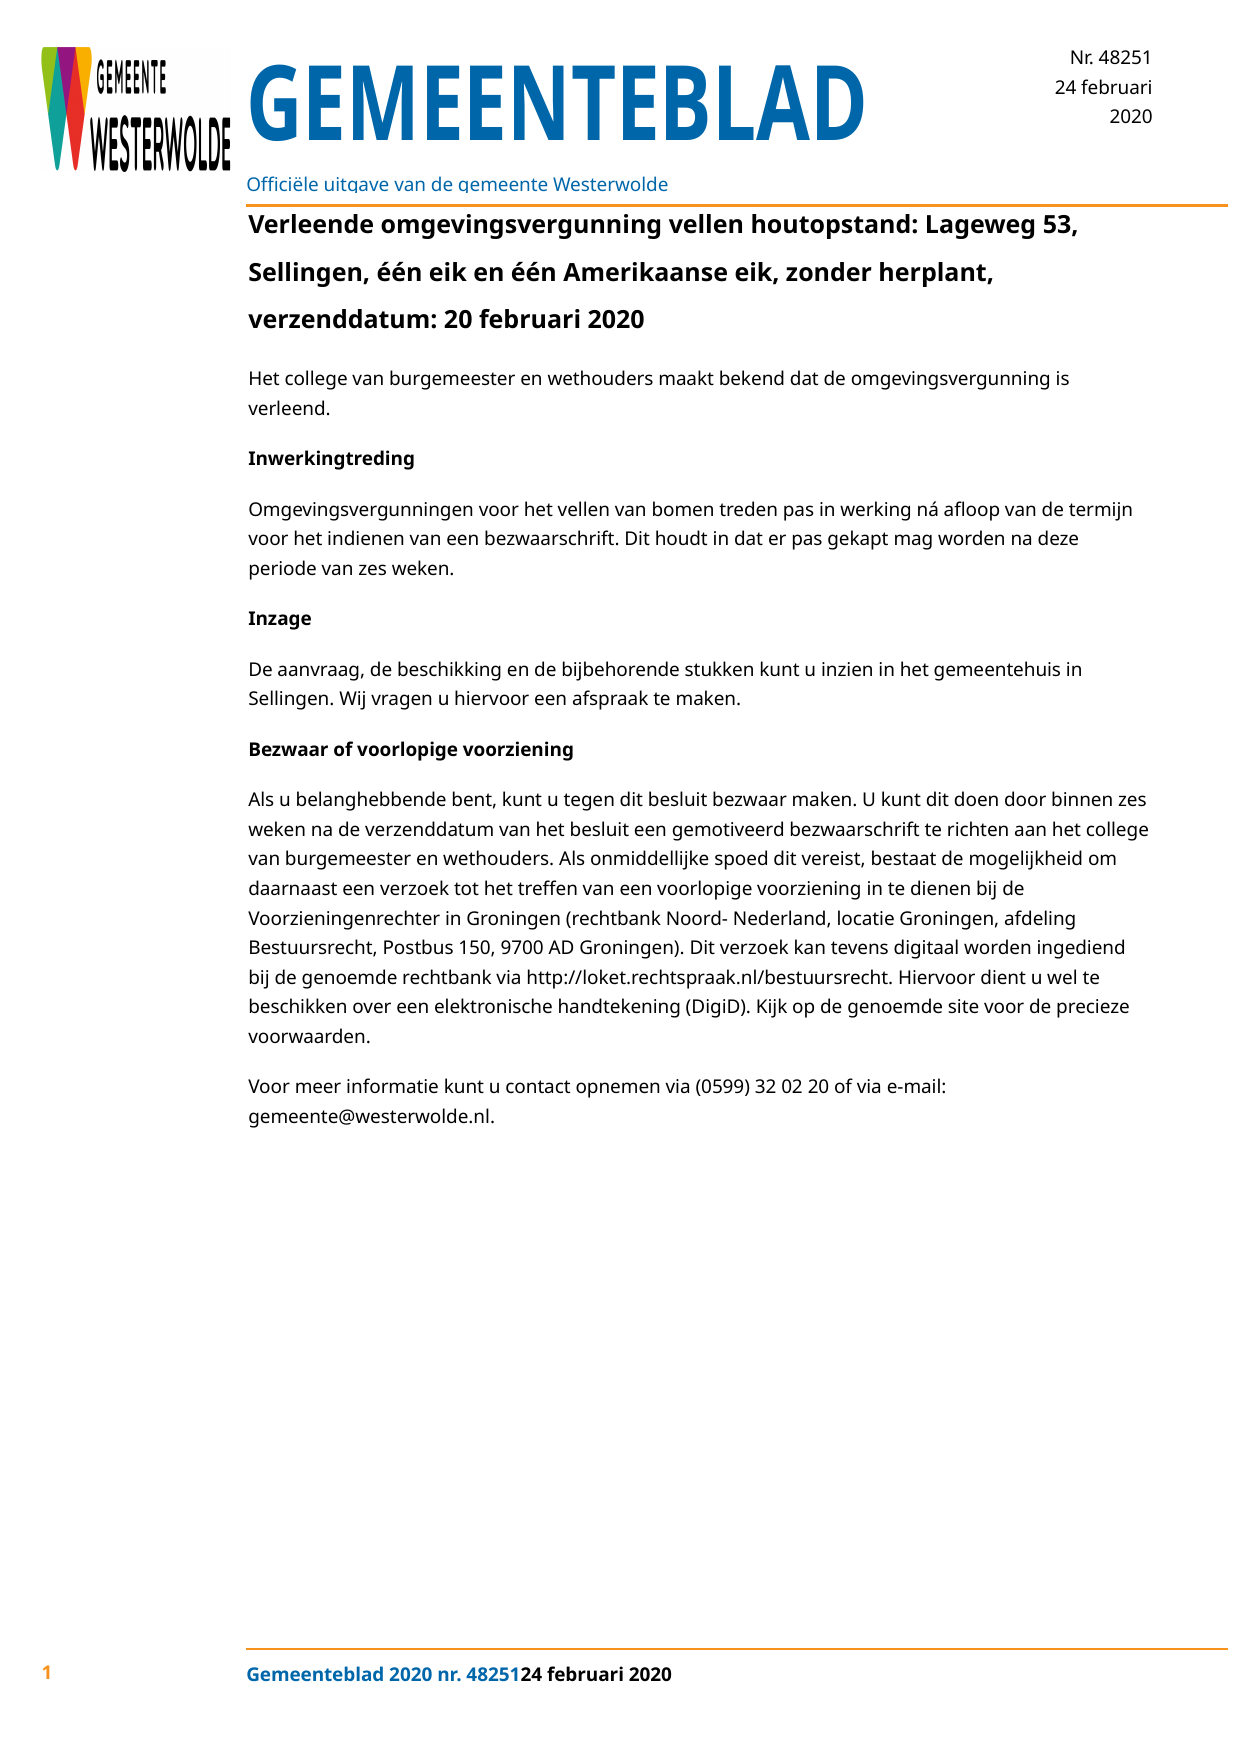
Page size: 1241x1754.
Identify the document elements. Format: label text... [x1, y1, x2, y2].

picture [41, 47, 231, 172]
text Verleende omgevingsvergunning vellen houtopstand: Lageweg 53, Sellingen, één eik en één Amerikaanse eik, zonder herplant, verzenddatum: 20 februari 2020 [248, 207, 1152, 336]
text Als u belanghebbende bent, kunt u tegen dit besluit bezwaar maken. U kunt dit doen door binnen zes weken na de verzenddatum van het besluit een gemotiveerd bezwaarschrift te richten aan het college van burgemeester en wethouders. Als onmiddellijke spoed dit vereist, bestaat de mogelijkheid om daarnaast een verzoek tot het treffen van een voorlopige voorziening in te dienen bij de Voorzieningenrechter in Groningen (rechtbank Noord- Nederland, locatie Groningen, afdeling Bestuursrecht, Postbus 150, 9700 AD Groningen). Dit verzoek kan tevens digitaal worden ingediend bij de genoemde rechtbank via http://loket.rechtspraak.nl/bestuursrecht. Hiervoor dient u wel te beschikken over een elektronische handtekening (DigiD). Kijk op de genoemde site voor de precieze voorwaarden. [248, 786, 1152, 1049]
text Omgevingsvergunningen voor het vellen van bomen treden pas in werking ná afloop van de termijn voor het indienen van een bezwaarschrift. Dit houdt in dat er pas gekapt mag worden na deze periode van zes weken. [248, 496, 1152, 581]
text Inzage [248, 606, 1152, 631]
text Inwerkingtreding [248, 446, 1152, 471]
text De aanvraag, de beschikking en de bijbehorende stukken kunt u inzien in het gemeentehuis in Sellingen. Wij vragen u hiervoor een afspraak te maken. [248, 656, 1152, 711]
text Bezwaar of voorlopige voorziening [248, 736, 1152, 762]
text Het college van burgemeester en wethouders maakt bekend dat de omgevingsvergunning is verleend. [248, 366, 1152, 421]
text Voor meer informatie kunt u contact opnemen via (0599) 32 02 20 of via e-mail: gemeente@westerwolde.nl. [248, 1073, 1152, 1129]
